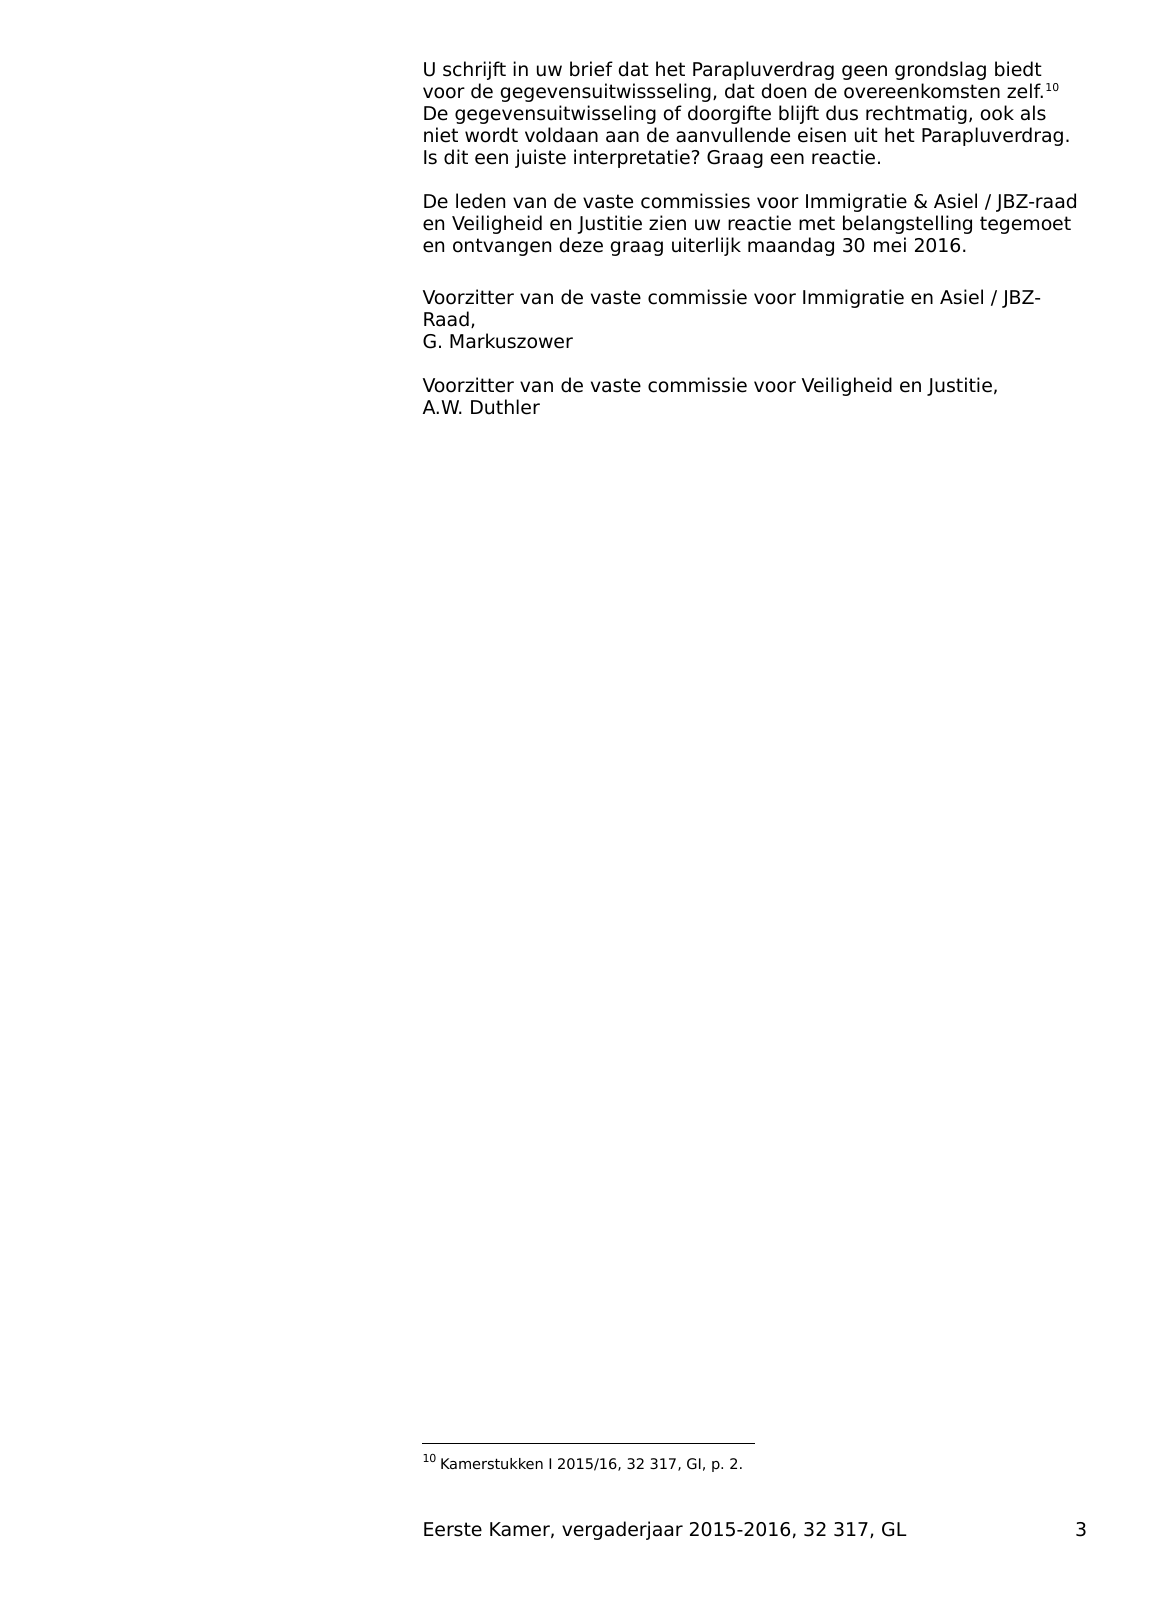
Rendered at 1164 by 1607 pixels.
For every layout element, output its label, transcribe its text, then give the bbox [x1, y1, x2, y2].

text De leden van de vaste commissies voor Immigratie & Asiel / JBZ-raad en Veiligheid en Justitie zien uw reactie met belangstelling tegemoet en ontvangen deze graag uiterlijk maandag 30 mei 2016. [422, 191, 1087, 257]
text Voorzitter van de vaste commissie voor Veiligheid en Justitie, A.W. Duthler [422, 375, 1087, 419]
text Voorzitter van de vaste commissie voor Immigratie en Asiel / JBZ-Raad, G. Markuszower [422, 287, 1087, 353]
text U schrijft in uw brief dat het Parapluverdrag geen grondslag biedt voor de gegevensuitwissseling, dat doen de overeenkomsten zelf. De gegevensuitwisseling of doorgifte blijft dus rechtmatig, ook als niet wordt voldaan aan de aanvullende eisen uit het Parapluverdrag. Is dit een juiste interpretatie? Graag een reactie. [422, 59, 1087, 169]
text Kamerstukken I 2015/16, 32 317, GI, p. 2. [422, 1452, 1087, 1474]
